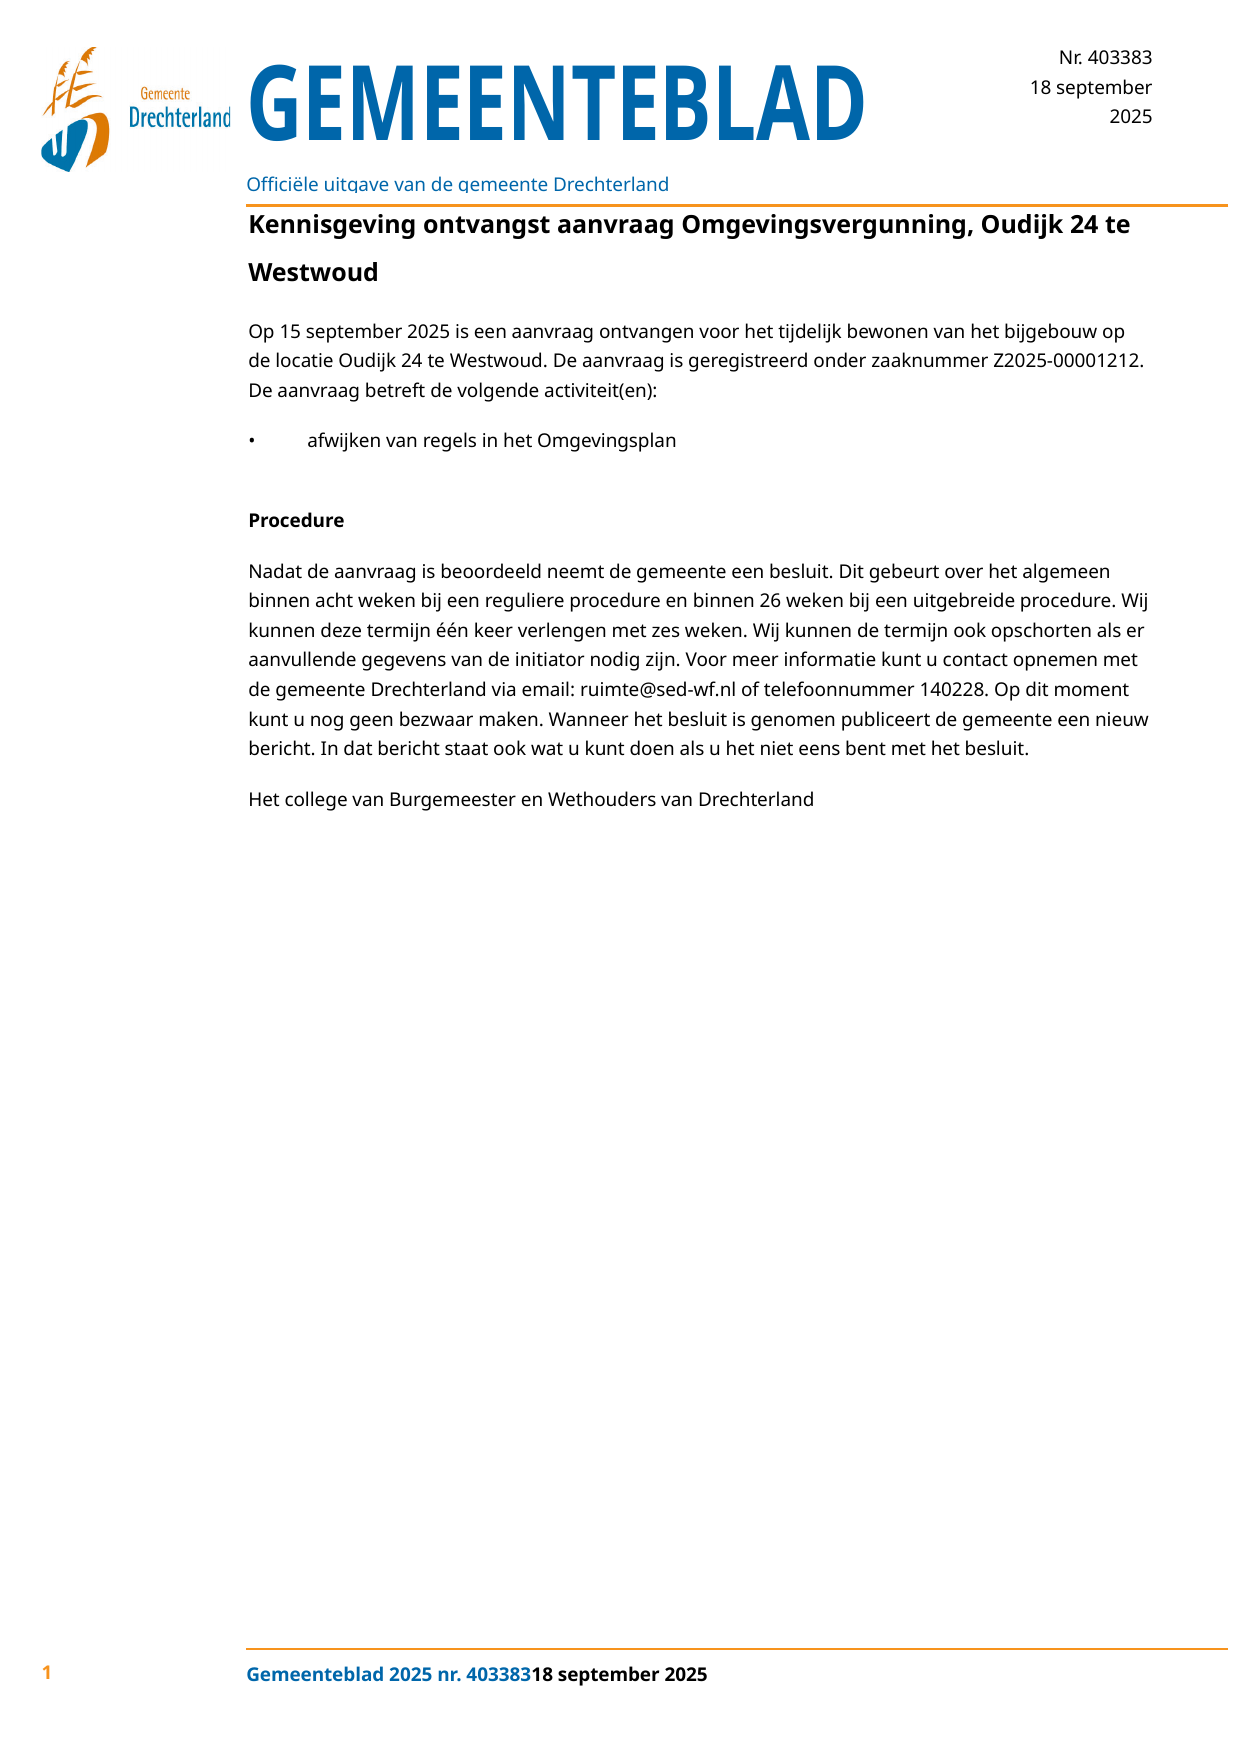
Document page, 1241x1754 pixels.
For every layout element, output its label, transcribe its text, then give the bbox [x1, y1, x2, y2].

list afwijken van regels in het Omgevingsplan [248, 427, 1152, 453]
text Procedure [248, 507, 1152, 533]
text Kennisgeving ontvangst aanvraag Omgevingsvergunning, Oudijk 24 te Westwoud [248, 207, 1152, 288]
text Op 15 september 2025 is een aanvraag ontvangen voor het tijdelijk bewonen van het bijgebouw op de locatie Oudijk 24 te Westwoud. De aanvraag is geregistreerd onder zaaknummer Z2025-00001212. De aanvraag betreft de volgende activiteit(en): [248, 318, 1152, 403]
text Het college van Burgemeester en Wethouders van Drechterland [248, 786, 1152, 812]
picture [41, 47, 231, 172]
text Nadat de aanvraag is beoordeeld neemt de gemeente een besluit. Dit gebeurt over het algemeen binnen acht weken bij een reguliere procedure en binnen 26 weken bij een uitgebreide procedure. Wij kunnen deze termijn één keer verlengen met zes weken. Wij kunnen de termijn ook opschorten als er aanvullende gegevens van de initiator nodig zijn. Voor meer informatie kunt u contact opnemen met de gemeente Drechterland via email: ruimte@sed-wf.nl of telefoonnummer 140228. Op dit moment kunt u nog geen bezwaar maken. Wanneer het besluit is genomen publiceert de gemeente een nieuw bericht. In dat bericht staat ook wat u kunt doen als u het niet eens bent met het besluit. [248, 558, 1152, 761]
picture [41, 158, 64, 172]
picture [226, 115, 231, 124]
